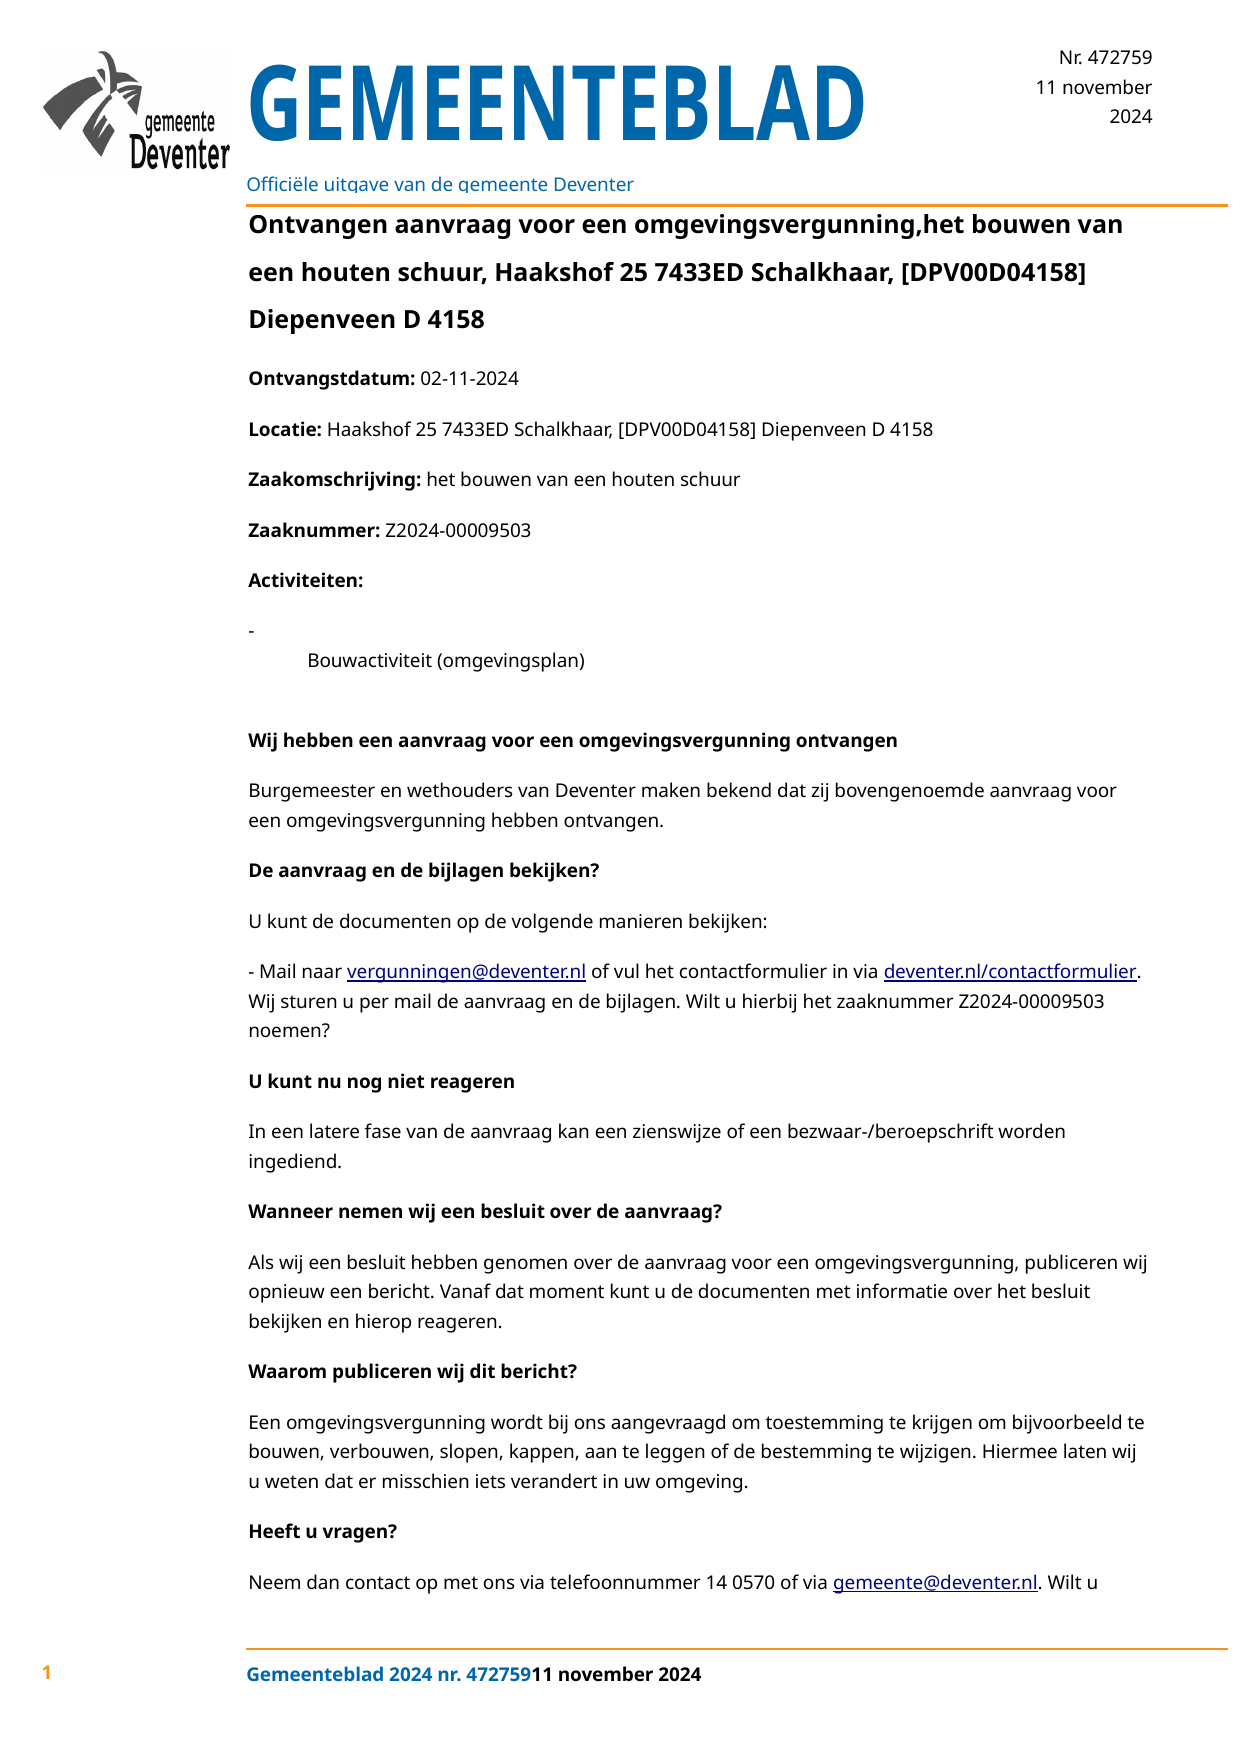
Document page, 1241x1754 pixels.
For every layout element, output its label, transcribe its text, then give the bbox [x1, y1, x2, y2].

text Een omgevingsvergunning wordt bij ons aangevraagd om toestemming te krijgen om bijvoorbeeld te bouwen, verbouwen, slopen, kappen, aan te leggen of de bestemming te wijzigen. Hiermee laten wij u weten dat er misschien iets verandert in uw omgeving. [248, 1409, 1152, 1494]
text Waarom publiceren wij dit bericht? [248, 1358, 1152, 1384]
text Neem dan contact op met ons via telefoonnummer 14 0570 of via gemeente@deventer.nl. Wilt u [248, 1569, 1152, 1594]
text Wanneer nemen wij een besluit over de aanvraag? [248, 1198, 1152, 1224]
text Wij hebben een aanvraag voor een omgevingsvergunning ontvangen [248, 727, 1152, 753]
text Zaaknummer: Z2024-00009503 [248, 517, 1152, 542]
text Ontvangstdatum: 02-11-2024 [248, 366, 1152, 391]
text Burgemeester en wethouders van Deventer maken bekend dat zij bovengenoemde aanvraag voor een omgevingsvergunning hebben ontvangen. [248, 778, 1152, 833]
list Bouwactiviteit (omgevingsplan) [248, 647, 1152, 673]
text Als wij een besluit hebben genomen over de aanvraag voor een omgevingsvergunning, publiceren wij opnieuw een bericht. Vanaf dat moment kunt u de documenten met informatie over het besluit bekijken en hierop reageren. [248, 1249, 1152, 1334]
picture [41, 47, 231, 172]
text De aanvraag en de bijlagen bekijken? [248, 858, 1152, 883]
text Heeft u vragen? [248, 1518, 1152, 1544]
text In een latere fase van de aanvraag kan een zienswijze of een bezwaar-/beroepschrift worden ingediend. [248, 1118, 1152, 1174]
text U kunt de documenten op de volgende manieren bekijken: [248, 908, 1152, 934]
text Zaakomschrijving: het bouwen van een houten schuur [248, 466, 1152, 492]
text - Mail naar vergunningen@deventer.nl of vul het contactformulier in via deventer.nl/contactformulier. Wij sturen u per mail de aanvraag en de bijlagen. Wilt u hierbij het zaaknummer Z2024-00009503 noemen? [248, 958, 1152, 1043]
text Activiteiten: [248, 567, 1152, 593]
text Locatie: Haakshof 25 7433ED Schalkhaar, [DPV00D04158] Diepenveen D 4158 [248, 416, 1152, 442]
text Ontvangen aanvraag voor een omgevingsvergunning,het bouwen van een houten schuur, Haakshof 25 7433ED Schalkhaar, [DPV00D04158] Diepenveen D 4158 [248, 207, 1152, 336]
text U kunt nu nog niet reageren [248, 1068, 1152, 1094]
